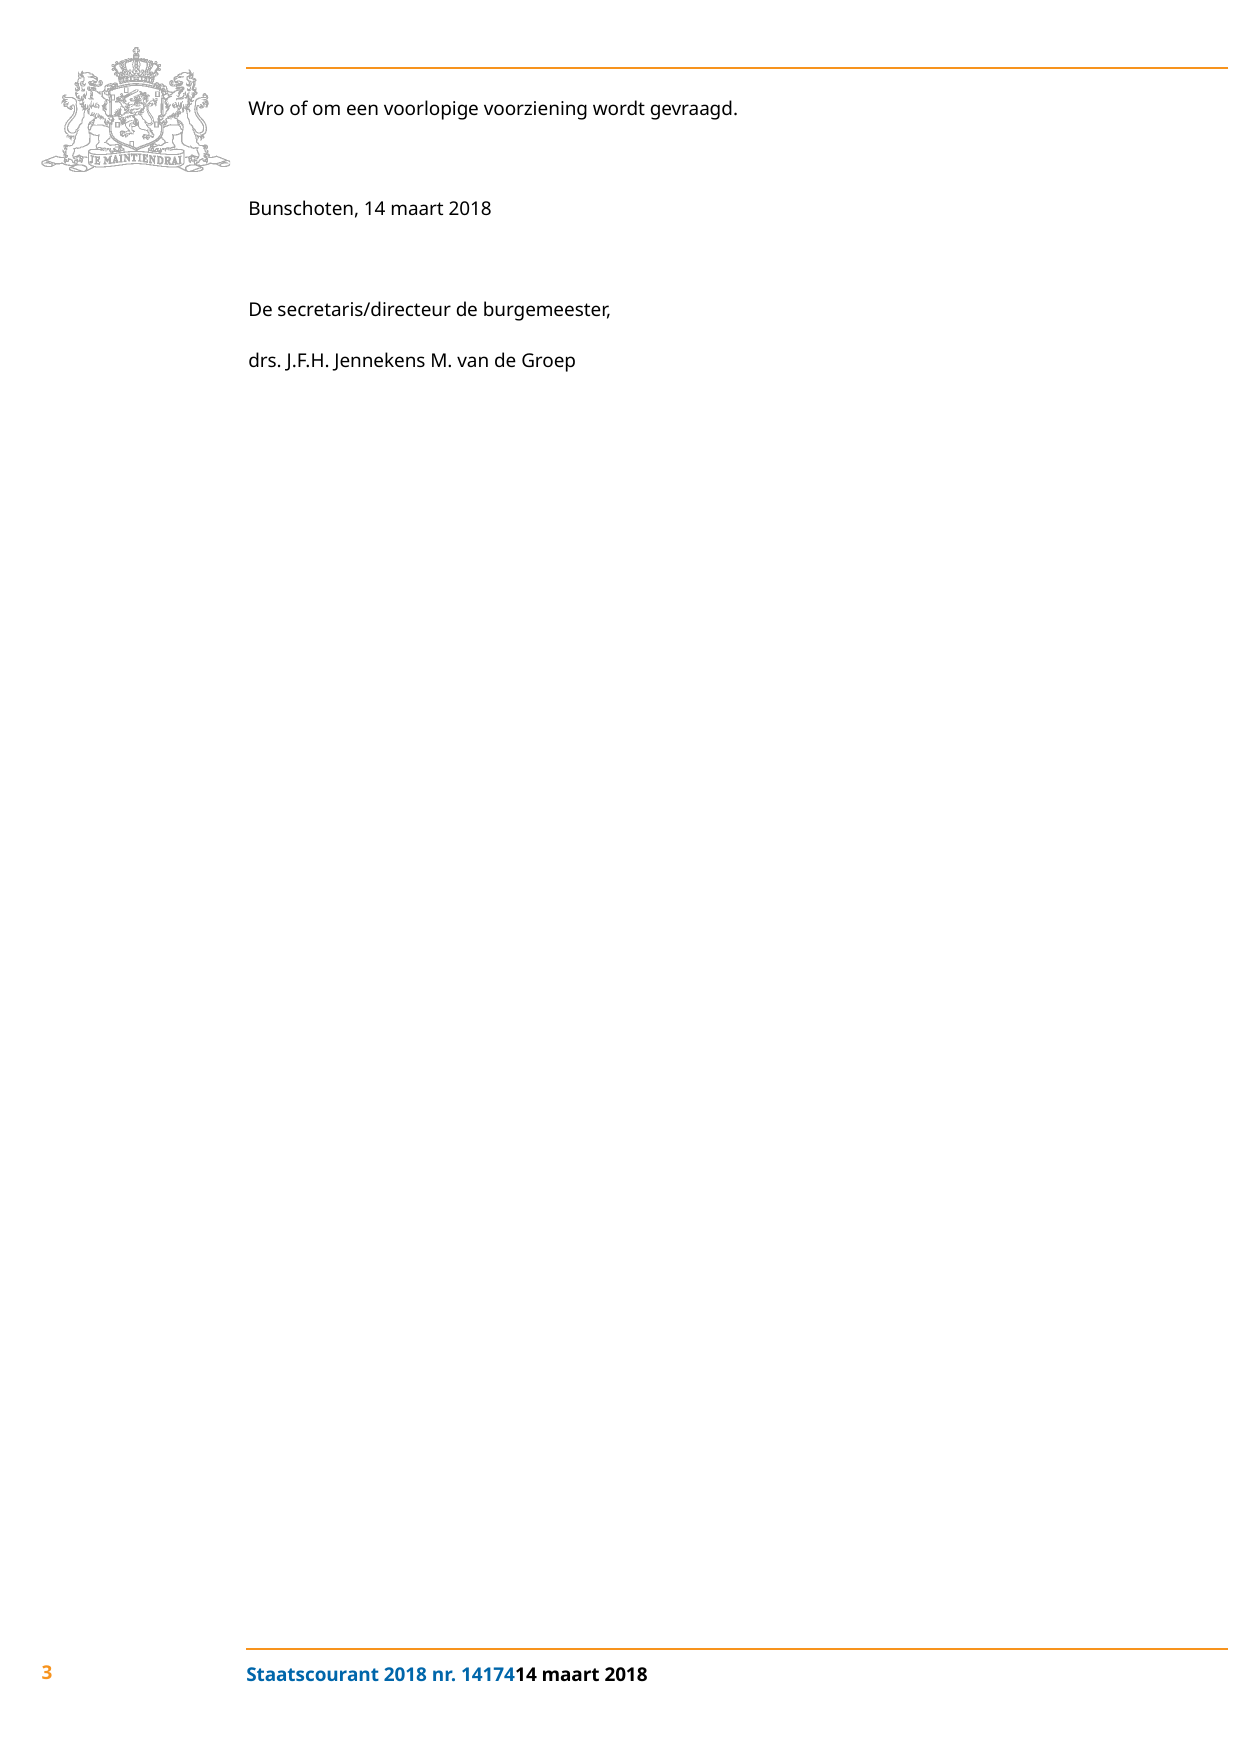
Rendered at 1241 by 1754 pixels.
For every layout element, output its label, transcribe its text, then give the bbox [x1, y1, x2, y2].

text drs. J.F.H. Jennekens M. van de Groep [248, 347, 1152, 373]
text De secretaris/directeur de burgemeester, [248, 296, 1152, 322]
text Wro of om een voorlopige voorziening wordt gevraagd. [248, 95, 1152, 121]
text Bunschoten, 14 maart 2018 [248, 196, 1152, 221]
picture [41, 47, 231, 172]
